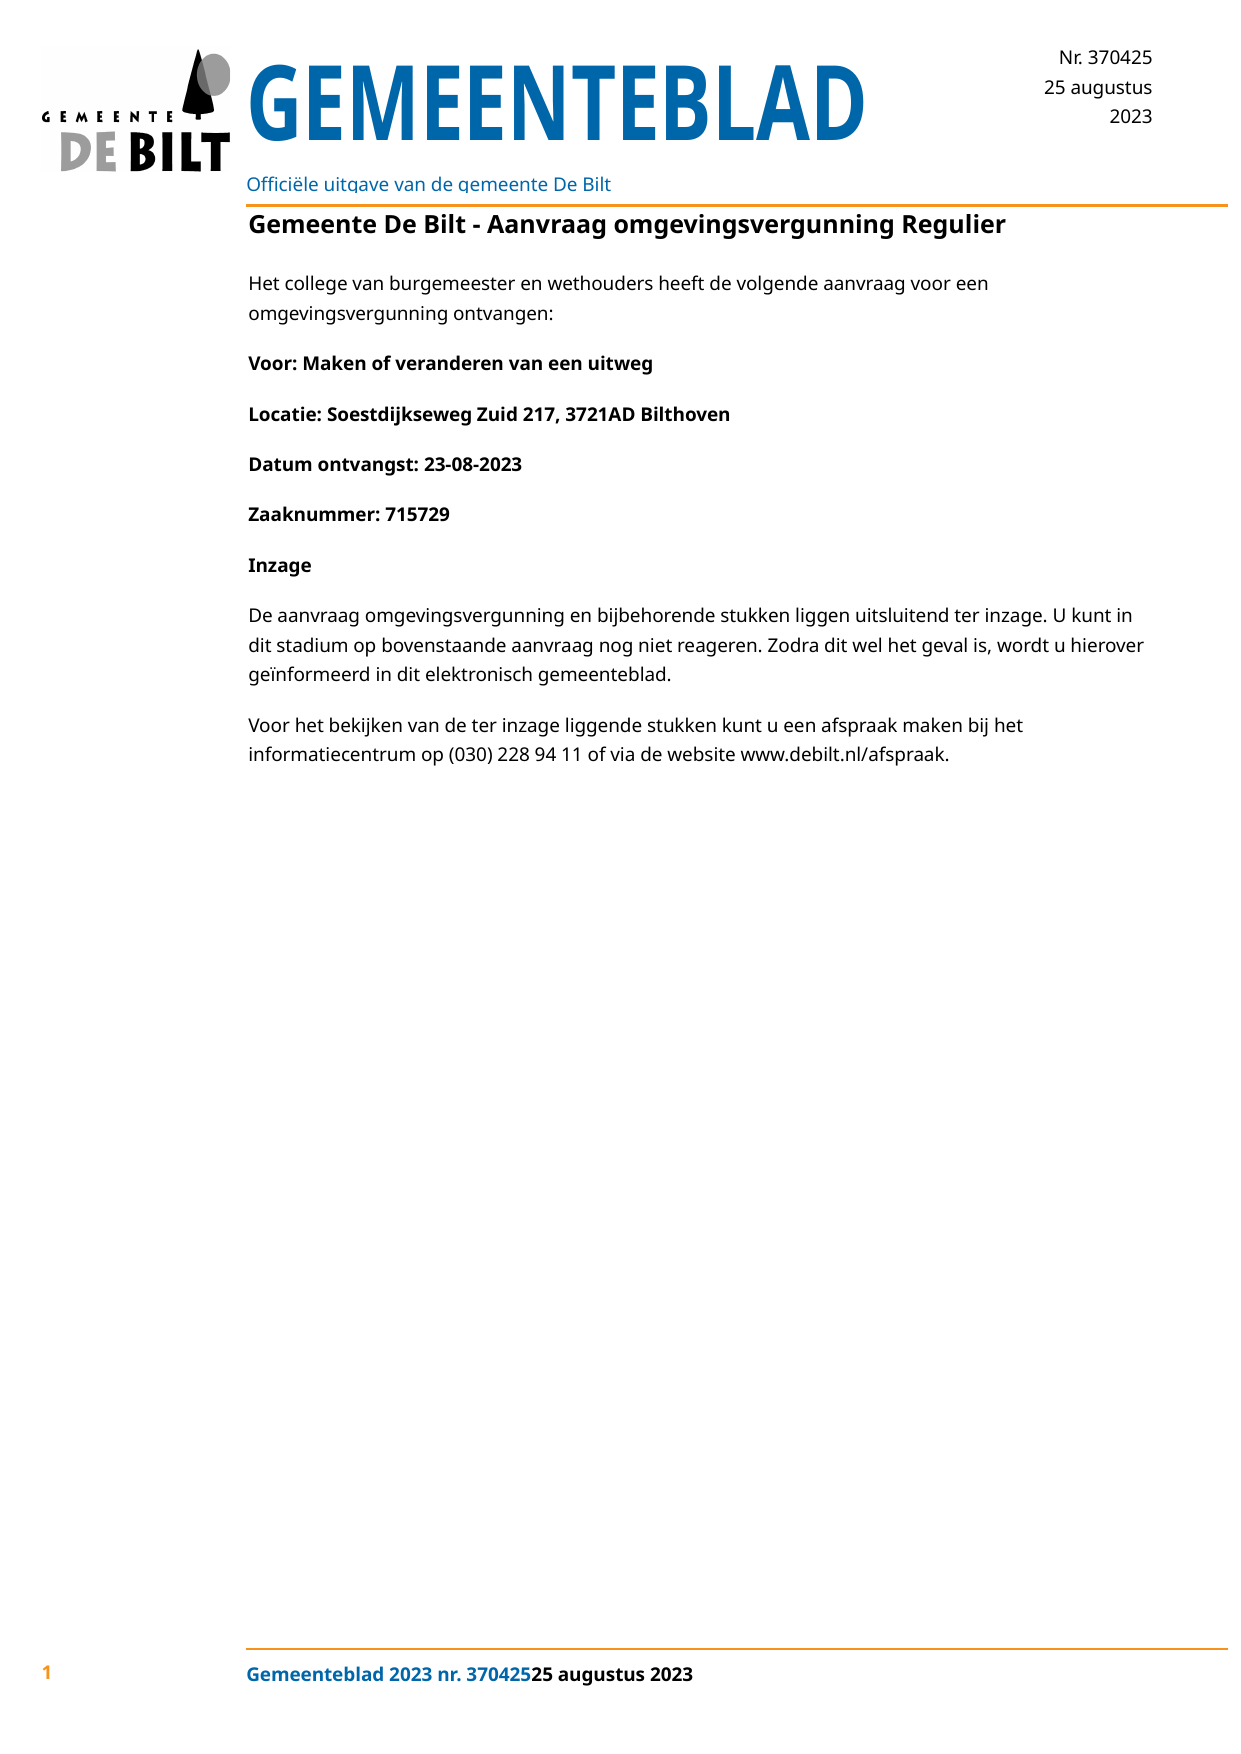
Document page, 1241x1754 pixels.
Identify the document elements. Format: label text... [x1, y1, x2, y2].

text Gemeente De Bilt - Aanvraag omgevingsvergunning Regulier [248, 207, 1152, 241]
text Inzage [248, 552, 1152, 578]
text Het college van burgemeester en wethouders heeft de volgende aanvraag voor een omgevingsvergunning ontvangen: [248, 270, 1152, 326]
text Voor: Maken of veranderen van een uitweg [248, 350, 1152, 376]
text Locatie: Soestdijkseweg Zuid 217, 3721AD Bilthoven [248, 401, 1152, 426]
text Zaaknummer: 715729 [248, 502, 1152, 527]
picture [41, 47, 231, 172]
text De aanvraag omgevingsvergunning en bijbehorende stukken liggen uitsluitend ter inzage. U kunt in dit stadium op bovenstaande aanvraag nog niet reageren. Zodra dit wel het geval is, wordt u hierover geïnformeerd in dit elektronisch gemeenteblad. [248, 602, 1152, 687]
text Voor het bekijken van de ter inzage liggende stukken kunt u een afspraak maken bij het informatiecentrum op (030) 228 94 11 of via de website www.debilt.nl/afspraak. [248, 712, 1152, 767]
text Datum ontvangst: 23-08-2023 [248, 451, 1152, 477]
